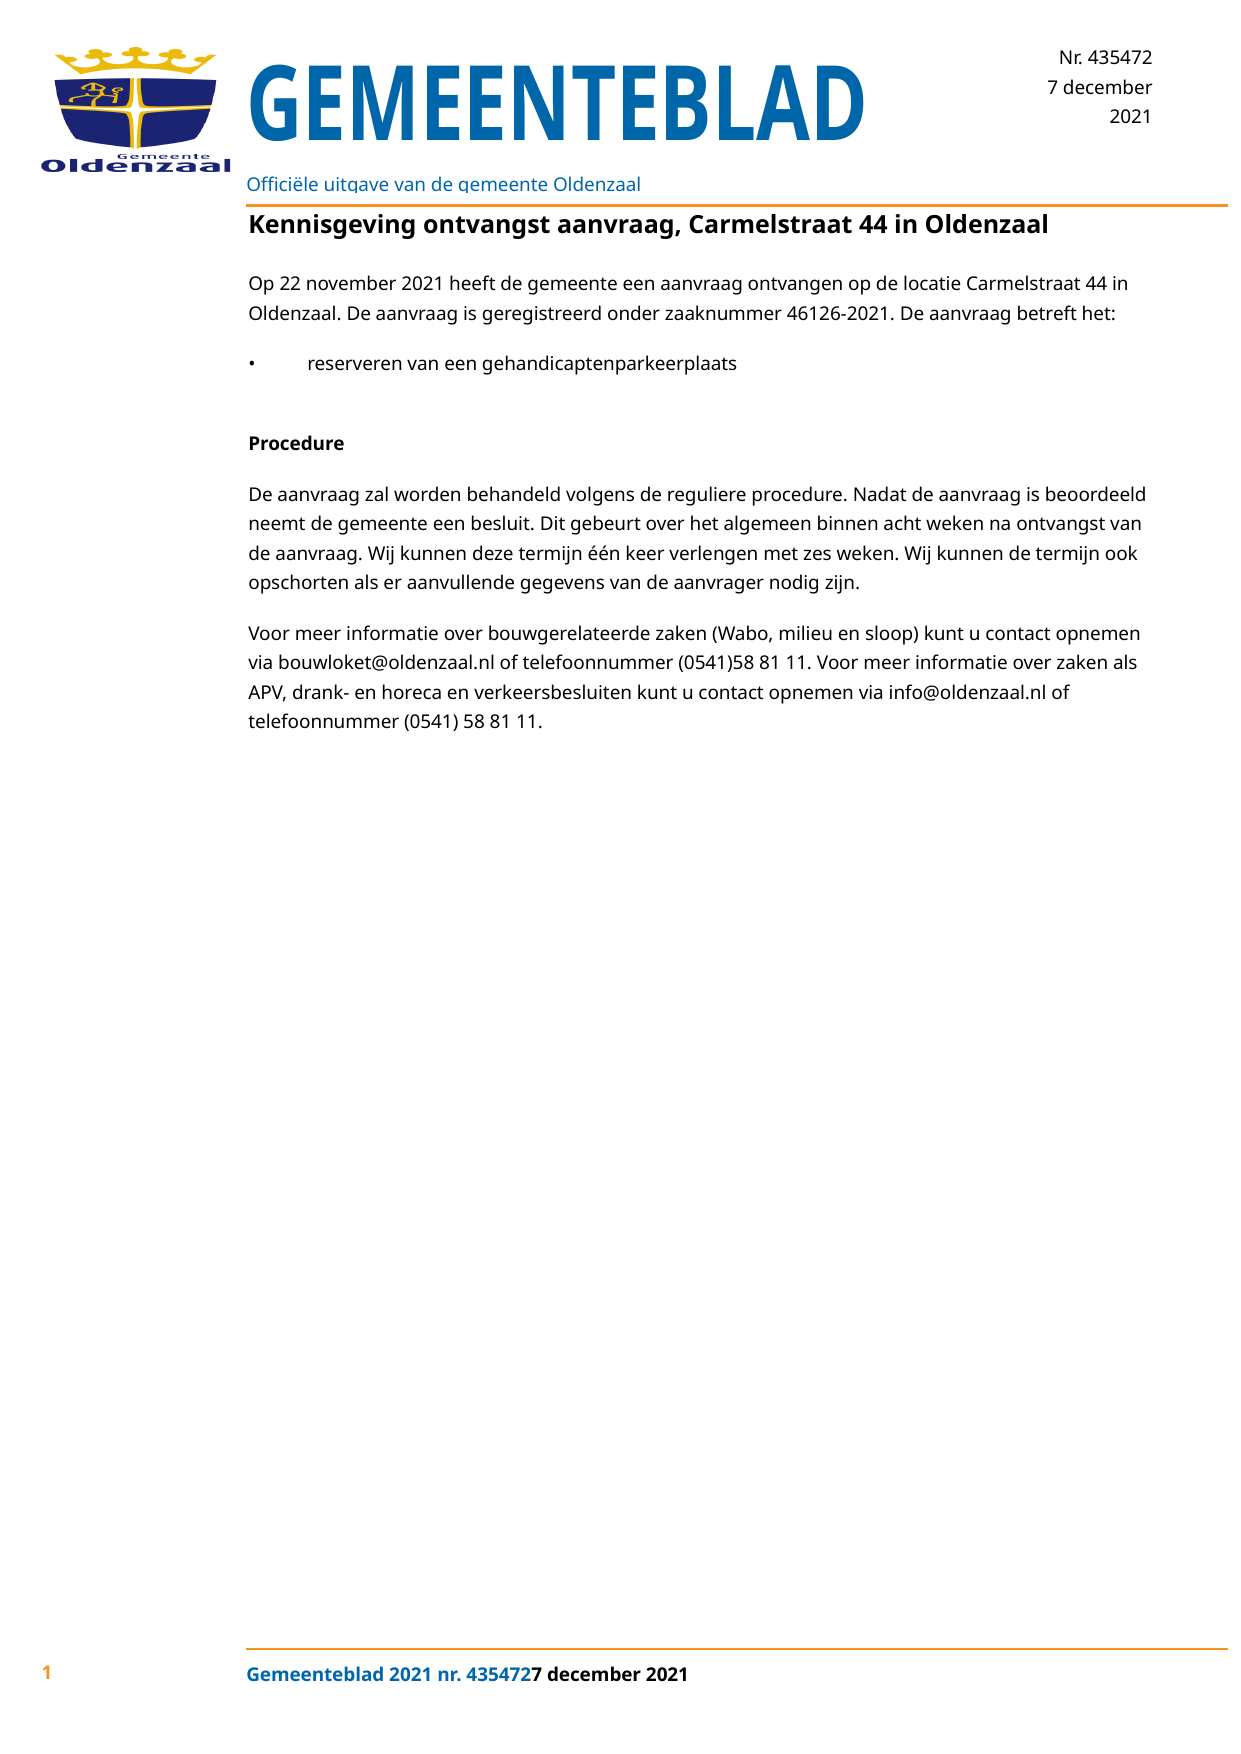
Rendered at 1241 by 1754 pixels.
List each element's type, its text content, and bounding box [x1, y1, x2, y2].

picture [41, 47, 231, 172]
text Voor meer informatie over bouwgerelateerde zaken (Wabo, milieu en sloop) kunt u contact opnemen via bouwloket@oldenzaal.nl of telefoonnummer (0541)58 81 11. Voor meer informatie over zaken als APV, drank- en horeca en verkeersbesluiten kunt u contact opnemen via info@oldenzaal.nl of telefoonnummer (0541) 58 81 11. [248, 620, 1152, 734]
text Op 22 november 2021 heeft de gemeente een aanvraag ontvangen op de locatie Carmelstraat 44 in Oldenzaal. De aanvraag is geregistreerd onder zaaknummer 46126-2021. De aanvraag betreft het: [248, 270, 1152, 326]
text Procedure [248, 430, 1152, 456]
text Kennisgeving ontvangst aanvraag, Carmelstraat 44 in Oldenzaal [248, 207, 1152, 241]
list reserveren van een gehandicaptenparkeerplaats [248, 350, 1152, 376]
text De aanvraag zal worden behandeld volgens de reguliere procedure. Nadat de aanvraag is beoordeeld neemt de gemeente een besluit. Dit gebeurt over het algemeen binnen acht weken na ontvangst van de aanvraag. Wij kunnen deze termijn één keer verlengen met zes weken. Wij kunnen de termijn ook opschorten als er aanvullende gegevens van de aanvrager nodig zijn. [248, 481, 1152, 595]
